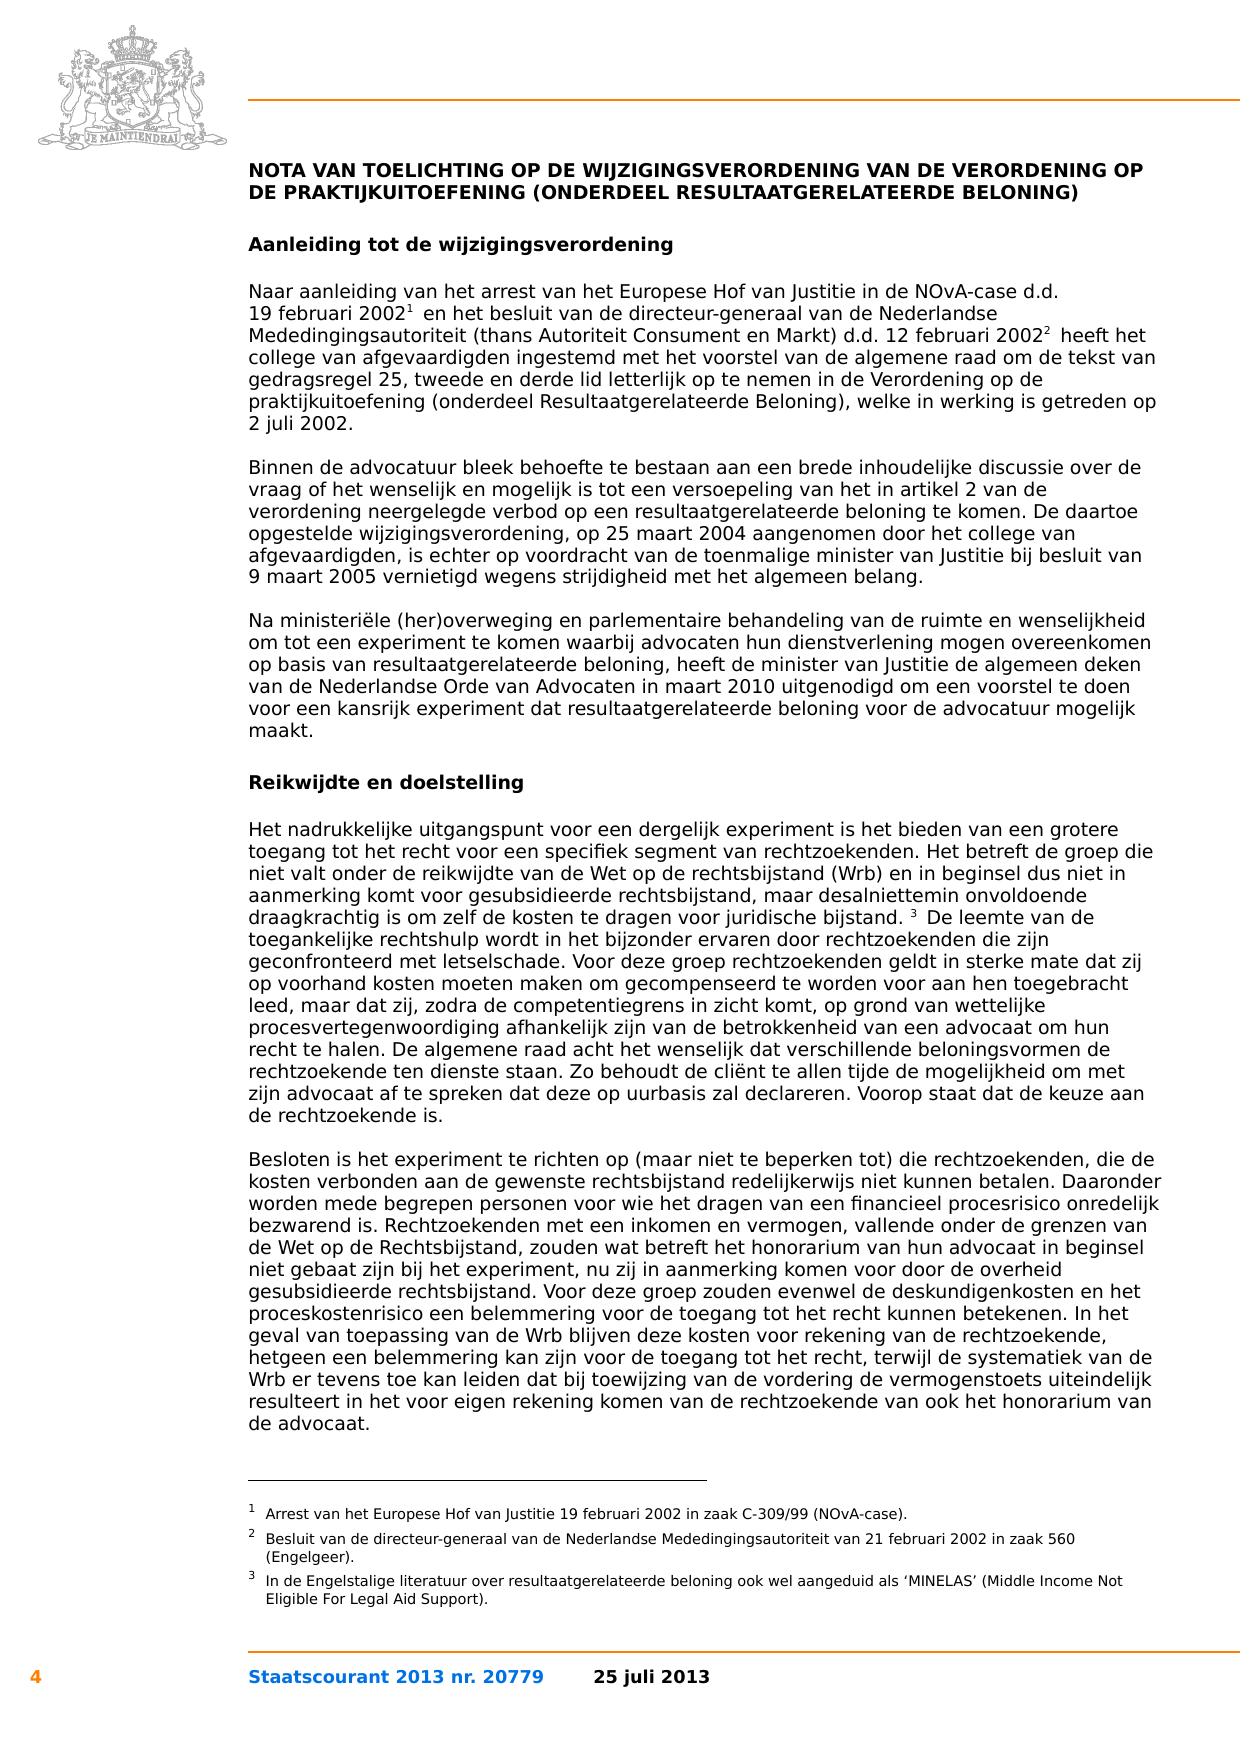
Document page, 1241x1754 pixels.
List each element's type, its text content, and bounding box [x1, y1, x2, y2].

text Naar aanleiding van het arrest van het Europese Hof van Justitie in de NOvA-case d.d. 19 februari 2002 en het besluit van de directeur-generaal van de Nederlandse Mededingingsautoriteit (thans Autoriteit Consument en Markt) d.d. 12 februari 2002 heeft het college van afgevaardigden ingestemd met het voorstel van de algemene raad om de tekst van gedragsregel 25, tweede en derde lid letterlijk op te nemen in de Verordening op de praktijkuitoefening (onderdeel Resultaatgerelateerde Beloning), welke in werking is getreden op 2 juli 2002. [248, 281, 1163, 435]
subtitle Reikwijdte en doelstelling [248, 772, 1163, 794]
text Besluit van de directeur-generaal van de Nederlandse Mededingingsautoriteit van 21 februari 2002 in zaak 560 (Engelgeer). [248, 1527, 1163, 1566]
subtitle Aanleiding tot de wijzigingsverordening [248, 234, 1163, 256]
picture [38, 25, 227, 150]
text Arrest van het Europese Hof van Justitie 19 februari 2002 in zaak C-309/99 (NOvA-case). [248, 1502, 1163, 1524]
text Het nadrukkelijke uitgangspunt voor een dergelijk experiment is het bieden van een grotere toegang tot het recht voor een specifiek segment van rechtzoekenden. Het betreft de groep die niet valt onder de reikwijdte van de Wet op de rechtsbijstand (Wrb) en in beginsel dus niet in aanmerking komt voor gesubsidieerde rechtsbijstand, maar desalniettemin onvoldoende draagkrachtig is om zelf de kosten te dragen voor juridische bijstand. De leemte van de toegankelijke rechtshulp wordt in het bijzonder ervaren door rechtzoekenden die zijn geconfronteerd met letselschade. Voor deze groep rechtzoekenden geldt in sterke mate dat zij op voorhand kosten moeten maken om gecompenseerd te worden voor aan hen toegebracht leed, maar dat zij, zodra de competentiegrens in zicht komt, op grond van wettelijke procesvertegenwoordiging afhankelijk zijn van de betrokkenheid van een advocaat om hun recht te halen. De algemene raad acht het wenselijk dat verschillende beloningsvormen de rechtzoekende ten dienste staan. Zo behoudt de cliënt te allen tijde de mogelijkheid om met zijn advocaat af te spreken dat deze op uurbasis zal declareren. Voorop staat dat de keuze aan de rechtzoekende is. [248, 819, 1163, 1127]
subtitle NOTA VAN TOELICHTING OP DE WIJZIGINGSVERORDENING VAN DE VERORDENING OP DE PRAKTIJKUITOEFENING (ONDERDEEL RESULTAATGERELATEERDE BELONING) [248, 160, 1163, 204]
text In de Engelstalige literatuur over resultaatgerelateerde beloning ook wel aangeduid als ‘MINELAS’ (Middle Income Not Eligible For Legal Aid Support). [248, 1569, 1163, 1608]
text Besloten is het experiment te richten op (maar niet te beperken tot) die rechtzoekenden, die de kosten verbonden aan de gewenste rechtsbijstand redelijkerwijs niet kunnen betalen. Daaronder worden mede begrepen personen voor wie het dragen van een financieel procesrisico onredelijk bezwarend is. Rechtzoekenden met een inkomen en vermogen, vallende onder de grenzen van de Wet op de Rechtsbijstand, zouden wat betreft het honorarium van hun advocaat in beginsel niet gebaat zijn bij het experiment, nu zij in aanmerking komen voor door de overheid gesubsidieerde rechtsbijstand. Voor deze groep zouden evenwel de deskundigenkosten en het proceskostenrisico een belemmering voor de toegang tot het recht kunnen betekenen. In het geval van toepassing van de Wrb blijven deze kosten voor rekening van de rechtzoekende, hetgeen een belemmering kan zijn voor de toegang tot het recht, terwijl de systematiek van de Wrb er tevens toe kan leiden dat bij toewijzing van de vordering de vermogenstoets uiteindelijk resulteert in het voor eigen rekening komen van de rechtzoekende van ook het honorarium van de advocaat. [248, 1149, 1163, 1434]
text Na ministeriële (her)overweging en parlementaire behandeling van de ruimte en wenselijkheid om tot een experiment te komen waarbij advocaten hun dienstverlening mogen overeenkomen op basis van resultaatgerelateerde beloning, heeft de minister van Justitie de algemeen deken van de Nederlandse Orde van Advocaten in maart 2010 uitgenodigd om een voorstel te doen voor een kansrijk experiment dat resultaatgerelateerde beloning voor de advocatuur mogelijk maakt. [248, 610, 1163, 742]
text Binnen de advocatuur bleek behoefte te bestaan aan een brede inhoudelijke discussie over de vraag of het wenselijk en mogelijk is tot een versoepeling van het in artikel 2 van de verordening neergelegde verbod op een resultaatgerelateerde beloning te komen. De daartoe opgestelde wijzigingsverordening, op 25 maart 2004 aangenomen door het college van afgevaardigden, is echter op voordracht van de toenmalige minister van Justitie bij besluit van 9 maart 2005 vernietigd wegens strijdigheid met het algemeen belang. [248, 457, 1163, 588]
